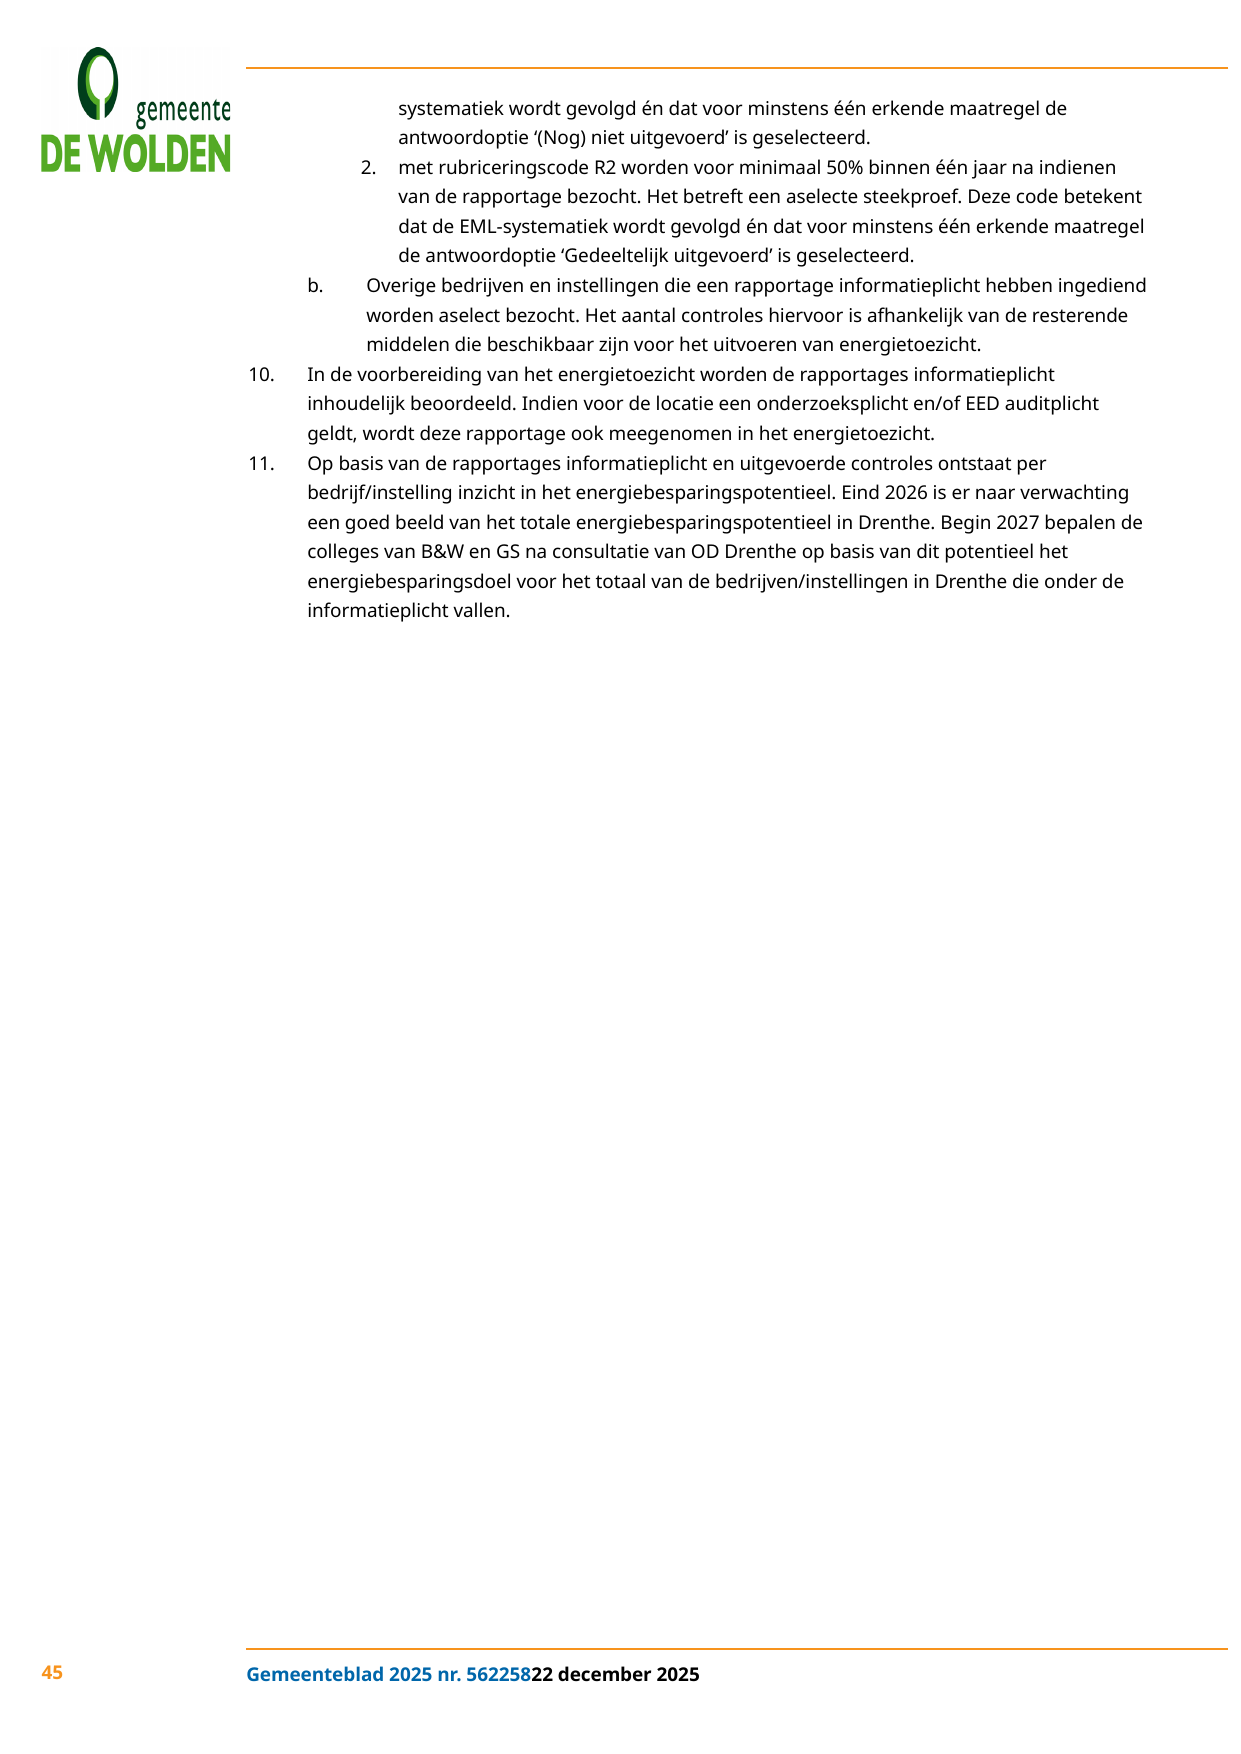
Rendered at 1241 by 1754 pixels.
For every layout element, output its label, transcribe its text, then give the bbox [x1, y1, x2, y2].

picture [41, 47, 231, 172]
list Op basis van de rapportages informatieplicht en uitgevoerde controles ontstaat per bedrijf/instelling inzicht in het energiebesparingspotentieel. Eind 2026 is er naar verwachting een goed beeld van het totale energiebesparingspotentieel in Drenthe. Begin 2027 bepalen de colleges van B&W en GS na consultatie van OD Drenthe op basis van dit potentieel het energiebesparingsdoel voor het totaal van de bedrijven/instellingen in Drenthe die onder de informatieplicht vallen. [248, 450, 1152, 623]
list met rubriceringscode R2 worden voor minimaal 50% binnen één jaar na indienen van de rapportage bezocht. Het betreft een aselecte steekproef. Deze code betekent dat de EML-systematiek wordt gevolgd én dat voor minstens één erkende maatregel de antwoordoptie ‘Gedeeltelijk uitgevoerd’ is geselecteerd. [361, 154, 1152, 268]
list Overige bedrijven en instellingen die een rapportage informatieplicht hebben ingediend worden aselect bezocht. Het aantal controles hiervoor is afhankelijk van de resterende middelen die beschikbaar zijn voor het uitvoeren van energietoezicht. [307, 272, 1152, 357]
list systematiek wordt gevolgd én dat voor minstens één erkende maatregel de antwoordoptie ‘(Nog) niet uitgevoerd’ is geselecteerd. [361, 95, 1152, 150]
list In de voorbereiding van het energietoezicht worden de rapportages informatieplicht inhoudelijk beoordeeld. Indien voor de locatie een onderzoeksplicht en/of EED auditplicht geldt, wordt deze rapportage ook meegenomen in het energietoezicht. [248, 361, 1152, 446]
